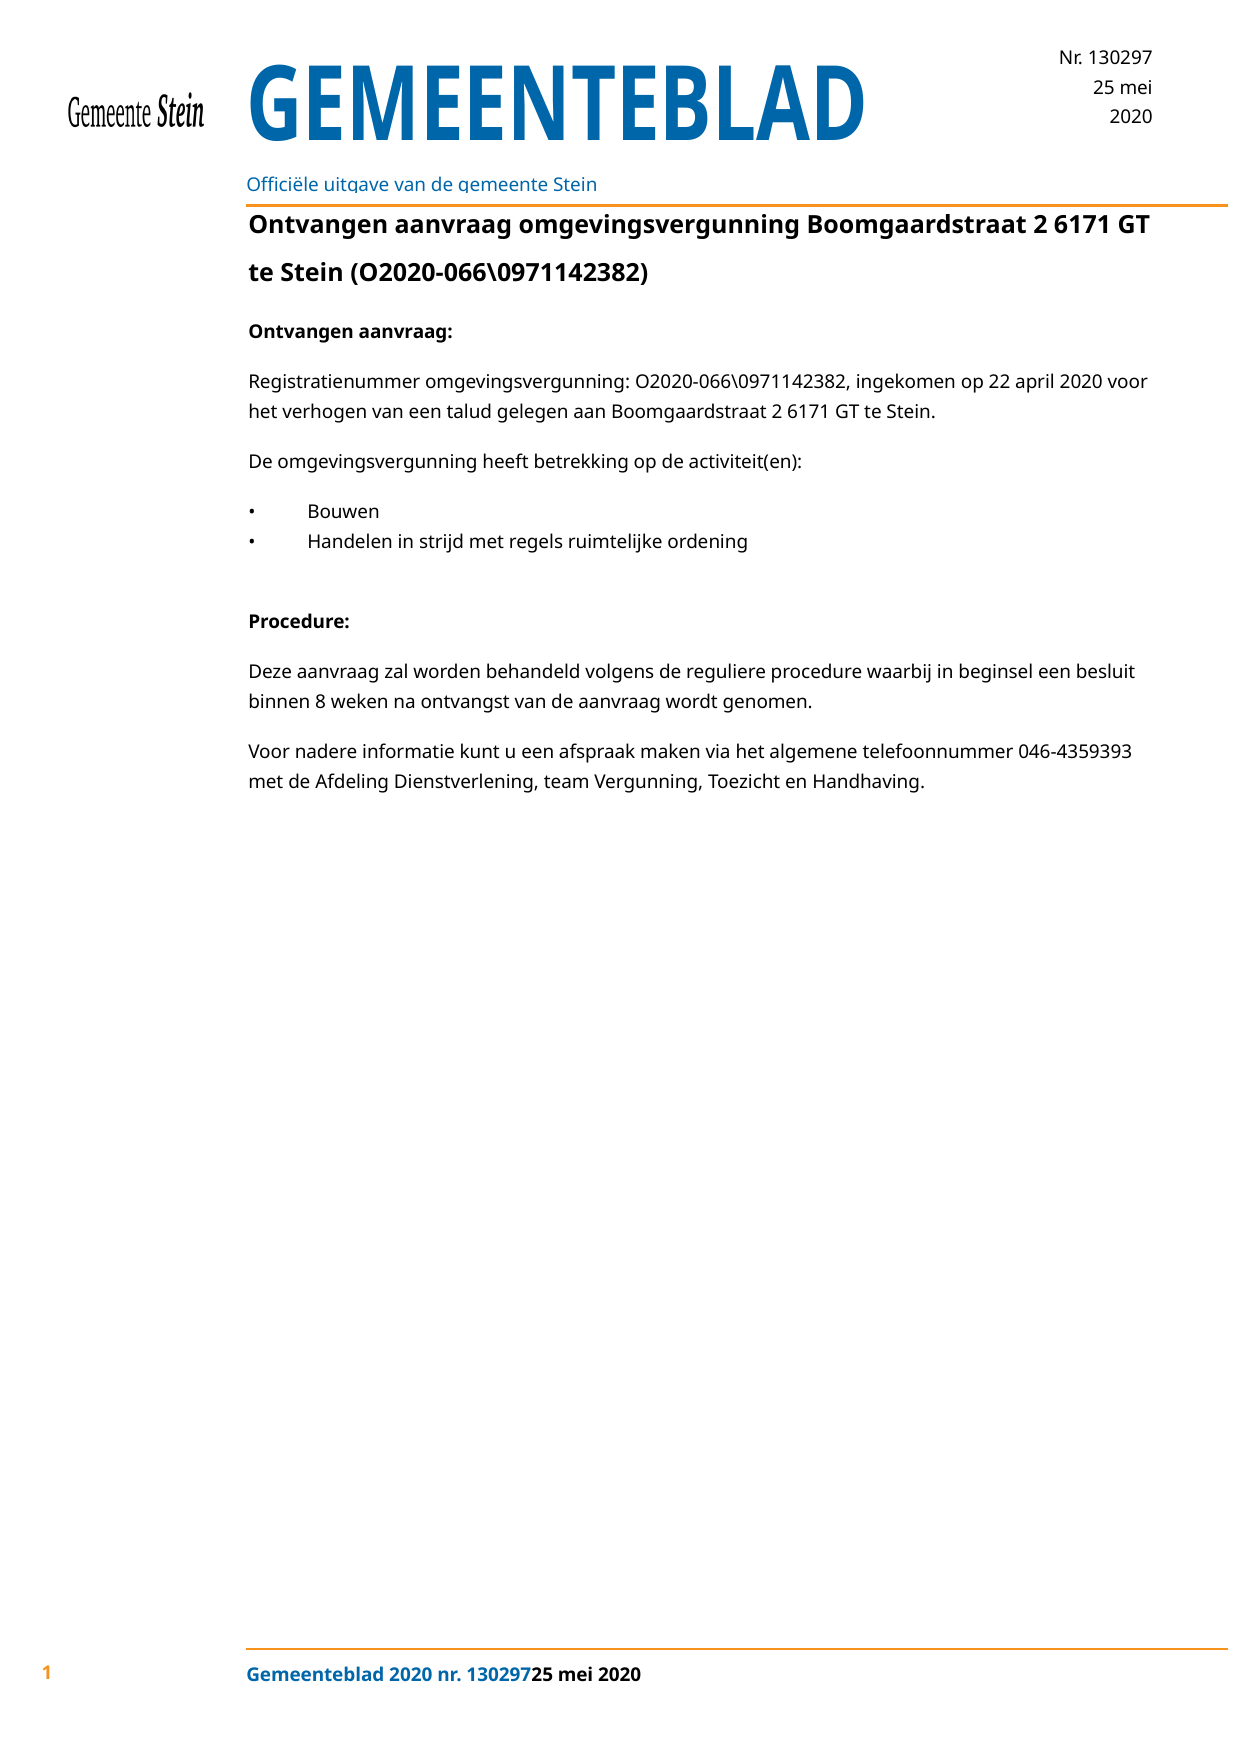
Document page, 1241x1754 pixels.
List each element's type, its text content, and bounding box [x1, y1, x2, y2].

text Ontvangen aanvraag: [248, 318, 1152, 344]
picture [41, 47, 231, 172]
list Handelen in strijd met regels ruimtelijke ordening [248, 528, 1152, 554]
text Registratienummer omgevingsvergunning: O2020-066\0971142382, ingekomen op 22 april 2020 voor het verhogen van een talud gelegen aan Boomgaardstraat 2 6171 GT te Stein. [248, 368, 1152, 424]
text Procedure: [248, 608, 1152, 634]
text Ontvangen aanvraag omgevingsvergunning Boomgaardstraat 2 6171 GT te Stein (O2020-066\0971142382) [248, 207, 1152, 288]
text Voor nadere informatie kunt u een afspraak maken via het algemene telefoonnummer 046-4359393 met de Afdeling Dienstverlening, team Vergunning, Toezicht en Handhaving. [248, 739, 1152, 794]
list Bouwen [248, 499, 1152, 524]
text Deze aanvraag zal worden behandeld volgens de reguliere procedure waarbij in beginsel een besluit binnen 8 weken na ontvangst van de aanvraag wordt genomen. [248, 659, 1152, 714]
text De omgevingsvergunning heeft betrekking op de activiteit(en): [248, 448, 1152, 474]
